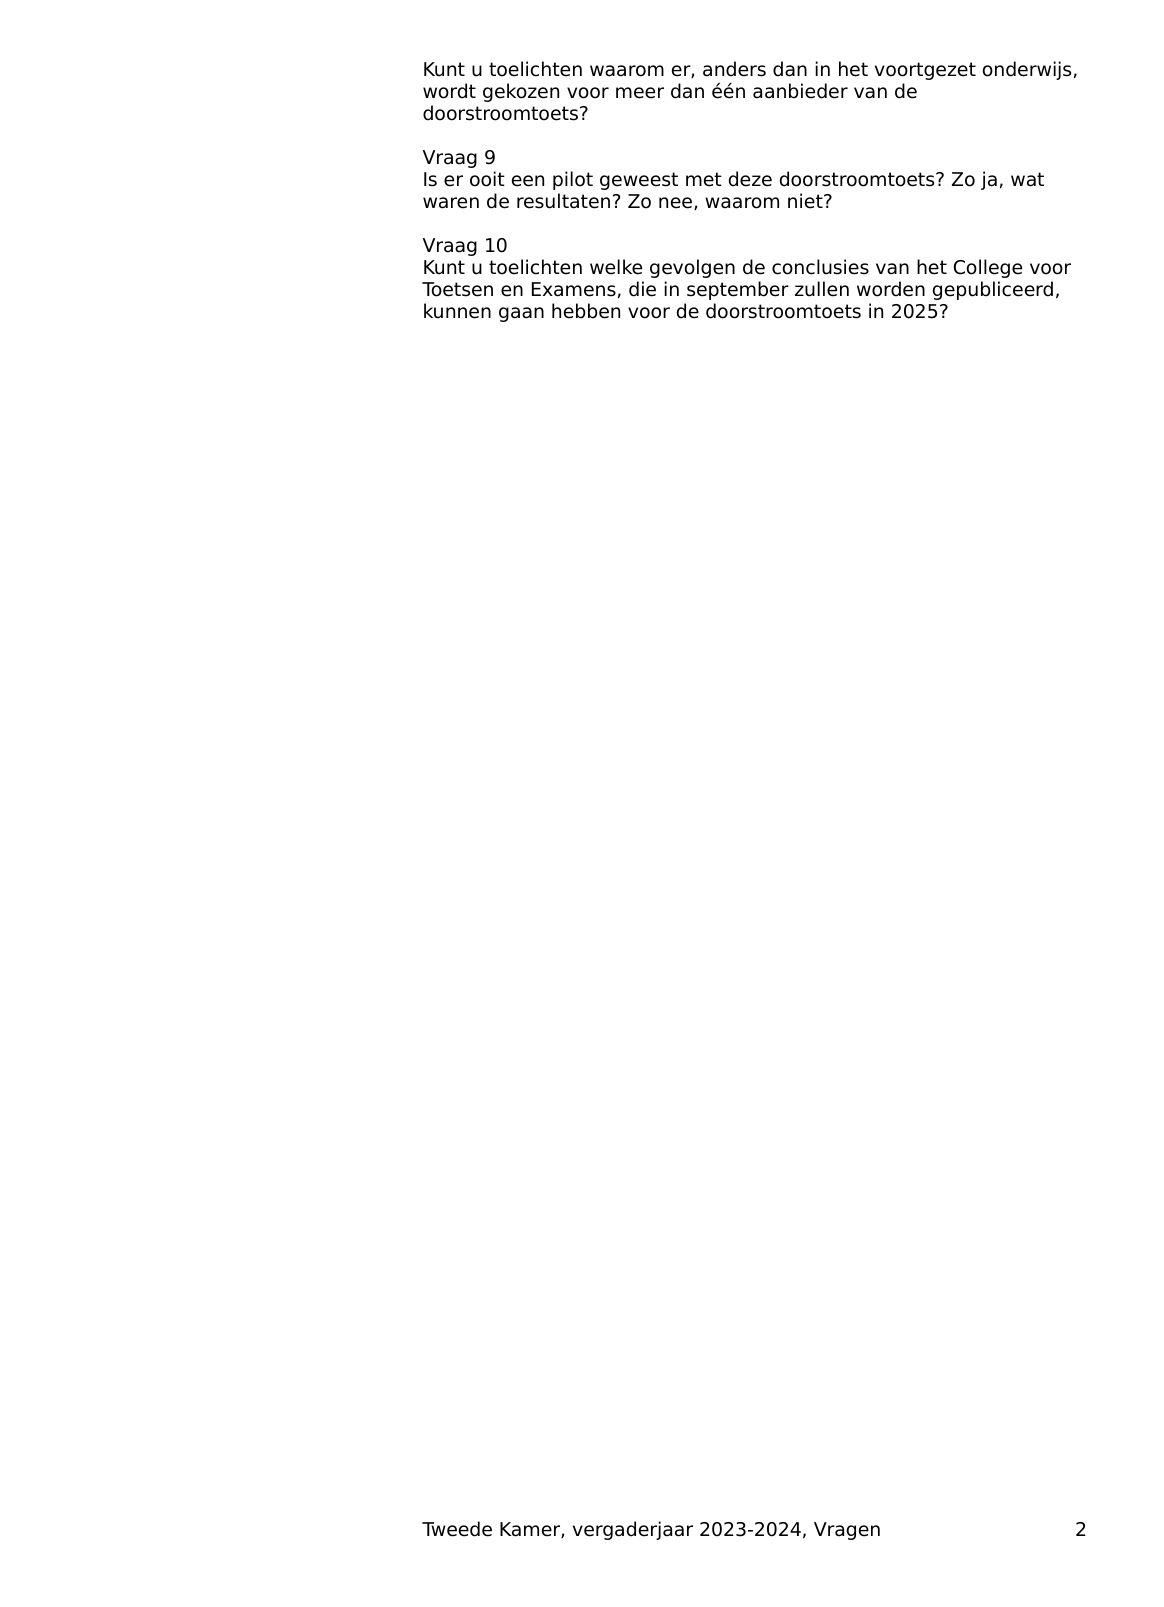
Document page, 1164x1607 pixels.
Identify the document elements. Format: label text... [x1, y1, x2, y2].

text Vraag 9 [422, 147, 1087, 169]
text Kunt u toelichten waarom er, anders dan in het voortgezet onderwijs, wordt gekozen voor meer dan één aanbieder van de doorstroomtoets? [422, 59, 1087, 125]
text Kunt u toelichten welke gevolgen de conclusies van het College voor Toetsen en Examens, die in september zullen worden gepubliceerd, kunnen gaan hebben voor de doorstroomtoets in 2025? [422, 257, 1087, 323]
text Is er ooit een pilot geweest met deze doorstroomtoets? Zo ja, wat waren de resultaten? Zo nee, waarom niet? [422, 169, 1087, 213]
text Vraag 10 [422, 235, 1087, 257]
